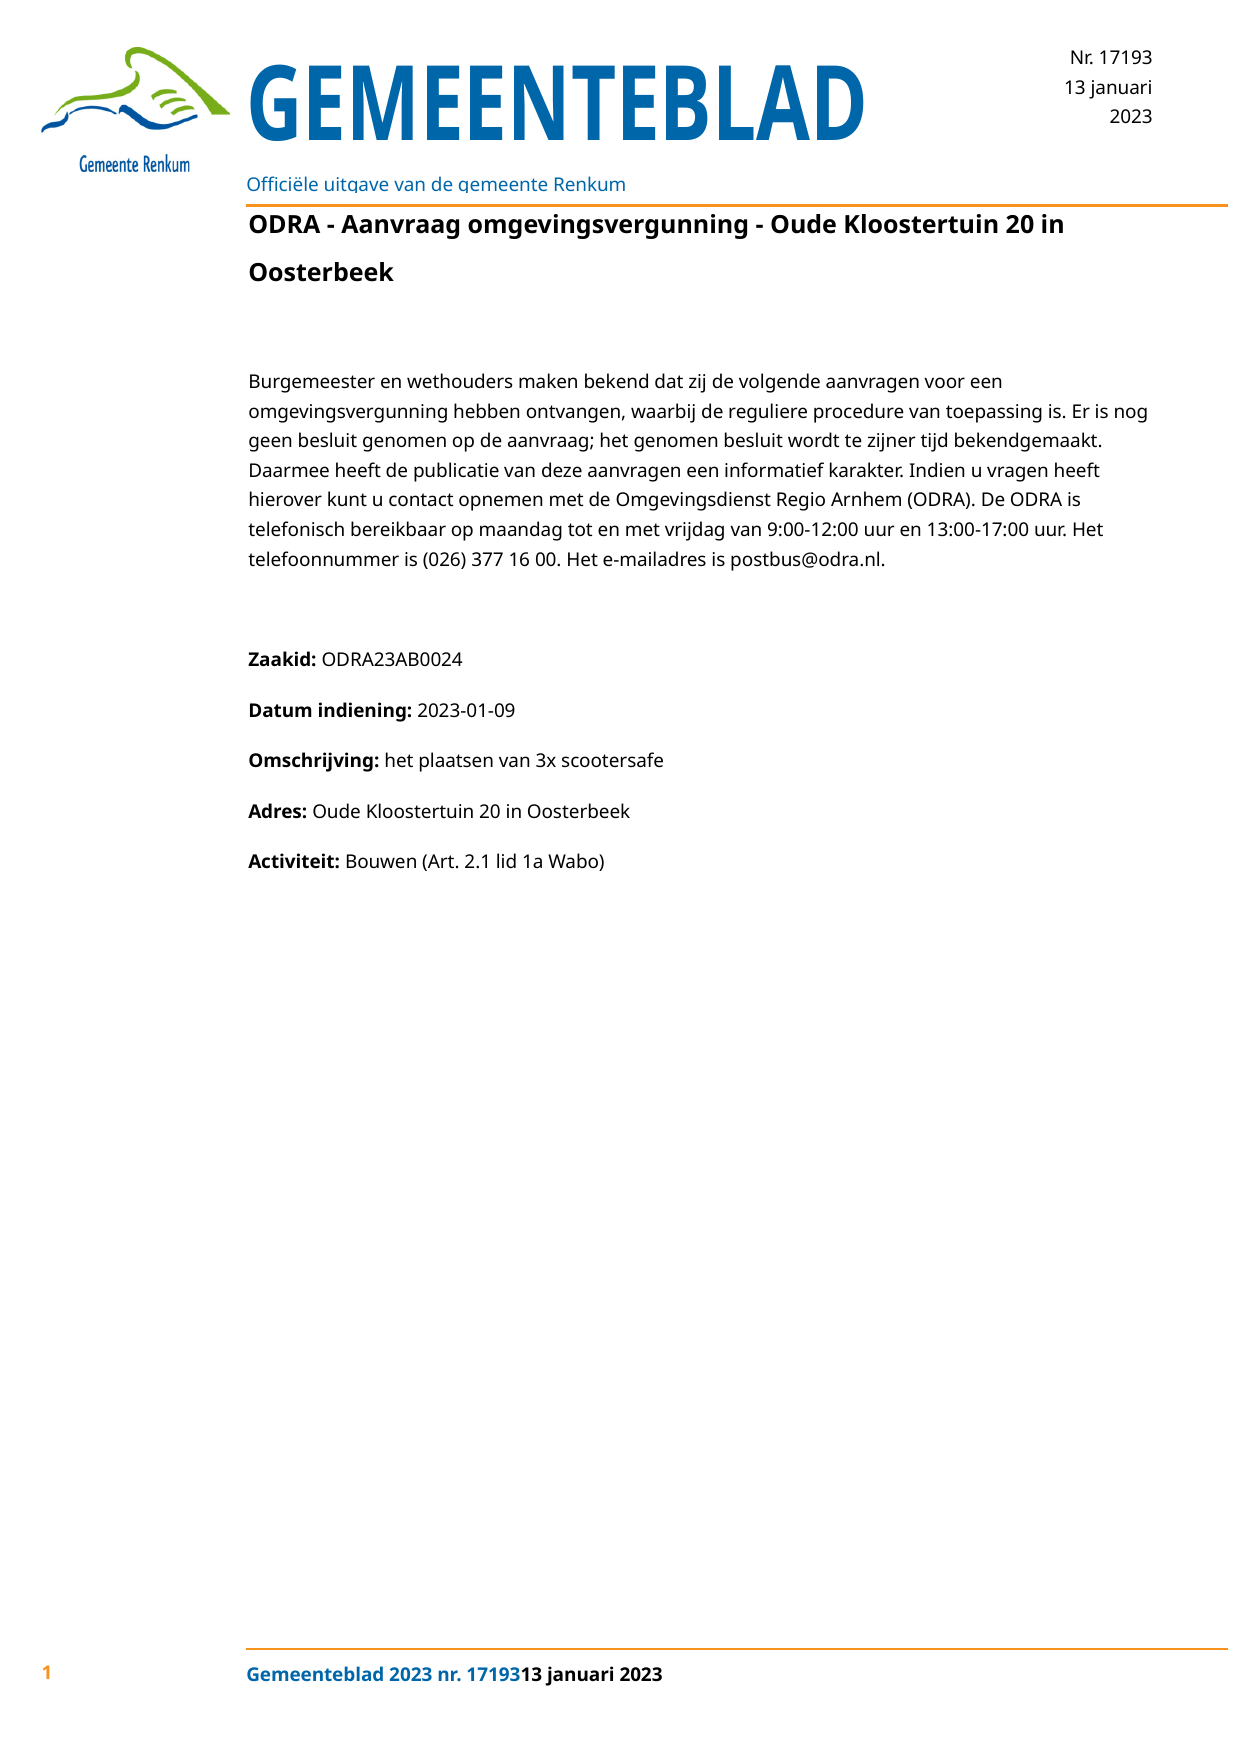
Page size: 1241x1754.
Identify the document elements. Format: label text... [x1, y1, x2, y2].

text Omschrijving: het plaatsen van 3x scootersafe [248, 747, 1152, 773]
text Activiteit: Bouwen (Art. 2.1 lid 1a Wabo) [248, 848, 1152, 874]
text Adres: Oude Kloostertuin 20 in Oosterbeek [248, 798, 1152, 824]
picture [41, 47, 231, 172]
text Datum indiening: 2023-01-09 [248, 697, 1152, 723]
text ODRA - Aanvraag omgevingsvergunning - Oude Kloostertuin 20 in Oosterbeek [248, 207, 1152, 288]
text Burgemeester en wethouders maken bekend dat zij de volgende aanvragen voor een omgevingsvergunning hebben ontvangen, waarbij de reguliere procedure van toepassing is. Er is nog geen besluit genomen op de aanvraag; het genomen besluit wordt te zijner tijd bekendgemaakt. Daarmee heeft de publicatie van deze aanvragen een informatief karakter. Indien u vragen heeft hierover kunt u contact opnemen met de Omgevingsdienst Regio Arnhem (ODRA). De ODRA is telefonisch bereikbaar op maandag tot en met vrijdag van 9:00-12:00 uur en 13:00-17:00 uur. Het telefoonnummer is (026) 377 16 00. Het e-mailadres is postbus@odra.nl. [248, 368, 1152, 572]
text Zaakid: ODRA23AB0024 [248, 647, 1152, 672]
